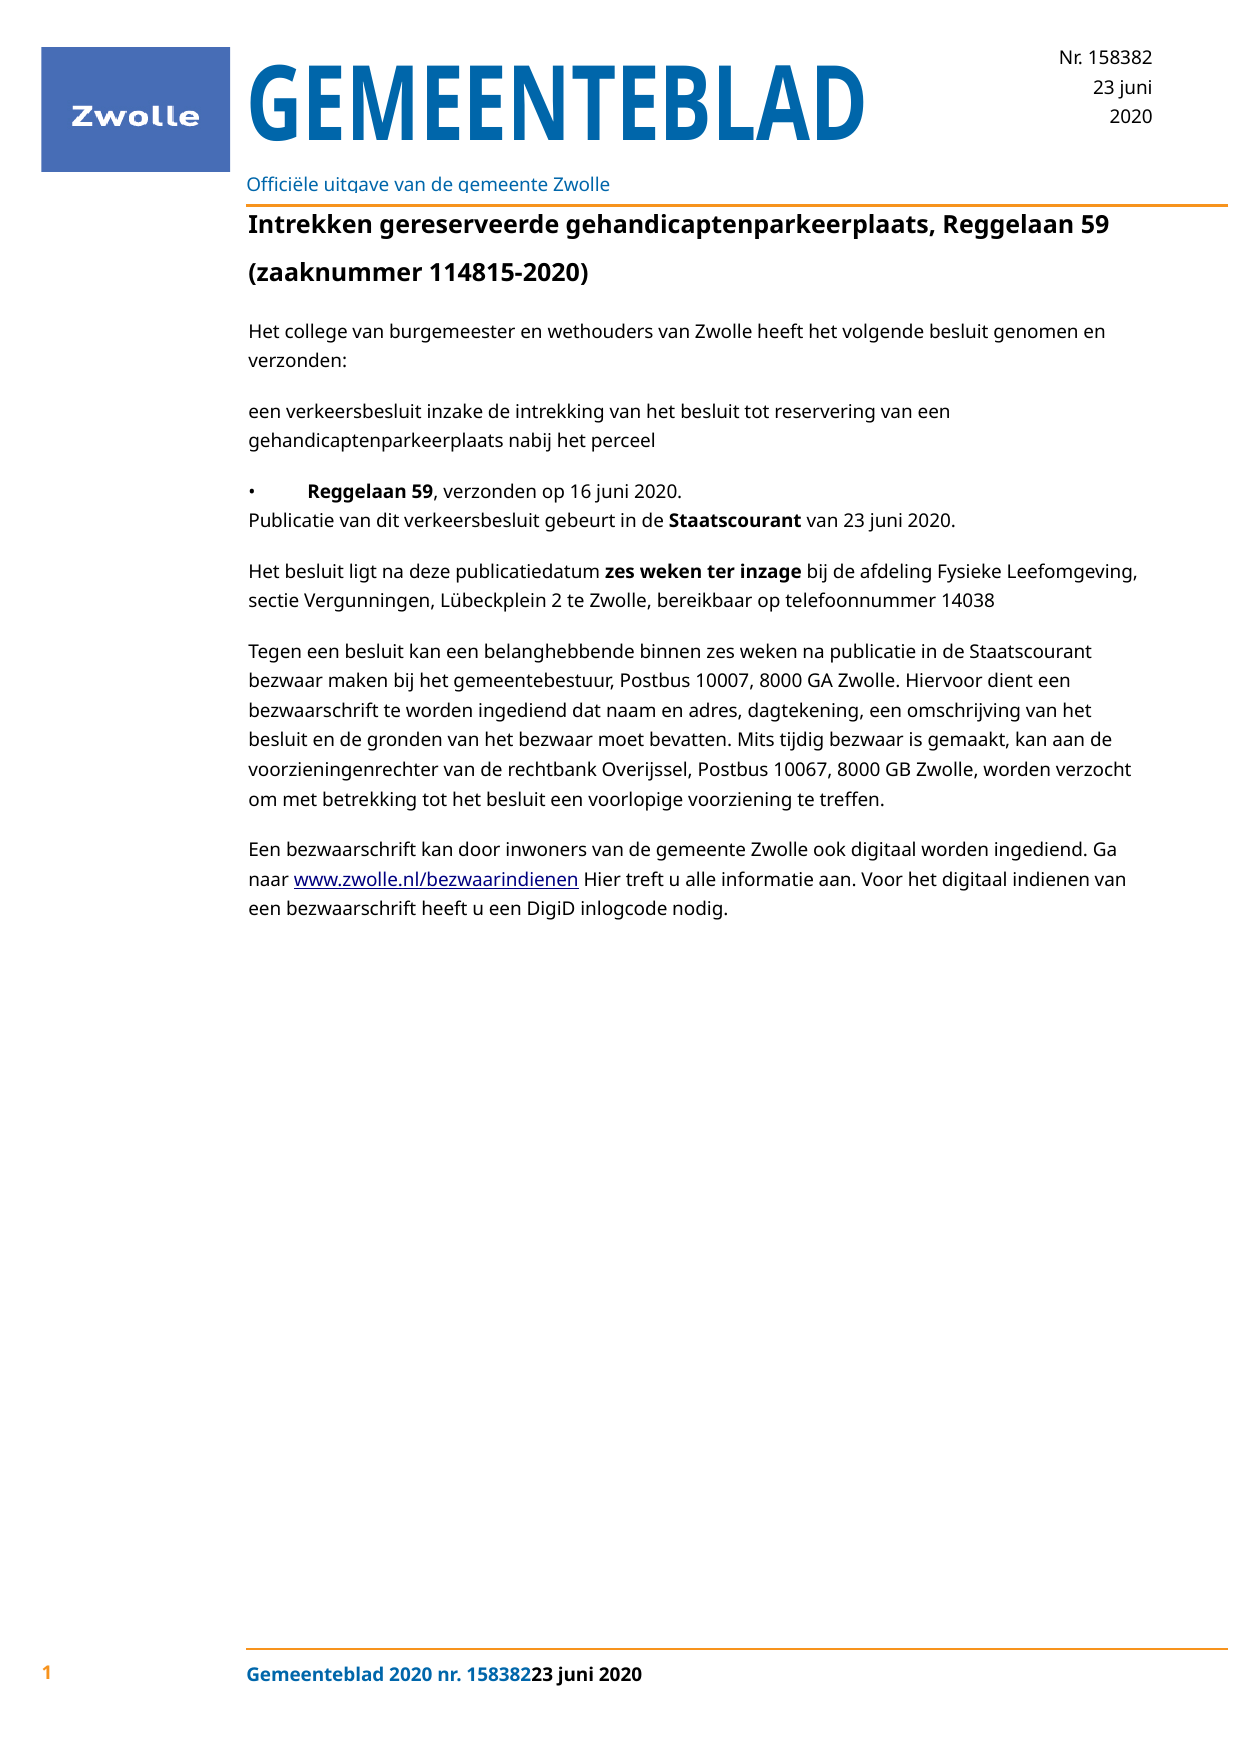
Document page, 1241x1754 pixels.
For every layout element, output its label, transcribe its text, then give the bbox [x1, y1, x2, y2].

text Het college van burgemeester en wethouders van Zwolle heeft het volgende besluit genomen en verzonden: [248, 318, 1152, 373]
list Reggelaan 59, verzonden op 16 juni 2020. [248, 478, 1152, 504]
picture [41, 47, 231, 172]
text Een bezwaarschrift kan door inwoners van de gemeente Zwolle ook digitaal worden ingediend. Ga naar www.zwolle.nl/bezwaarindienen Hier treft u alle informatie aan. Voor het digitaal indienen van een bezwaarschrift heeft u een DigiD inlogcode nodig. [248, 836, 1152, 921]
text Publicatie van dit verkeersbesluit gebeurt in de Staatscourant van 23 juni 2020. [248, 507, 1152, 533]
text een verkeersbesluit inzake de intrekking van het besluit tot reservering van een gehandicaptenparkeerplaats nabij het perceel [248, 398, 1152, 453]
text Intrekken gereserveerde gehandicaptenparkeerplaats, Reggelaan 59 (zaaknummer 114815-2020) [248, 207, 1152, 288]
text Het besluit ligt na deze publicatiedatum zes weken ter inzage bij de afdeling Fysieke Leefomgeving, sectie Vergunningen, Lübeckplein 2 te Zwolle, bereikbaar op telefoonnummer 14038 [248, 558, 1152, 613]
text Tegen een besluit kan een belanghebbende binnen zes weken na publicatie in de Staatscourant bezwaar maken bij het gemeentebestuur, Postbus 10007, 8000 GA Zwolle. Hiervoor dient een bezwaarschrift te worden ingediend dat naam en adres, dagtekening, een omschrijving van het besluit en de gronden van het bezwaar moet bevatten. Mits tijdig bezwaar is gemaakt, kan aan de voorzieningenrechter van de rechtbank Overijssel, Postbus 10067, 8000 GB Zwolle, worden verzocht om met betrekking tot het besluit een voorlopige voorziening te treffen. [248, 638, 1152, 812]
